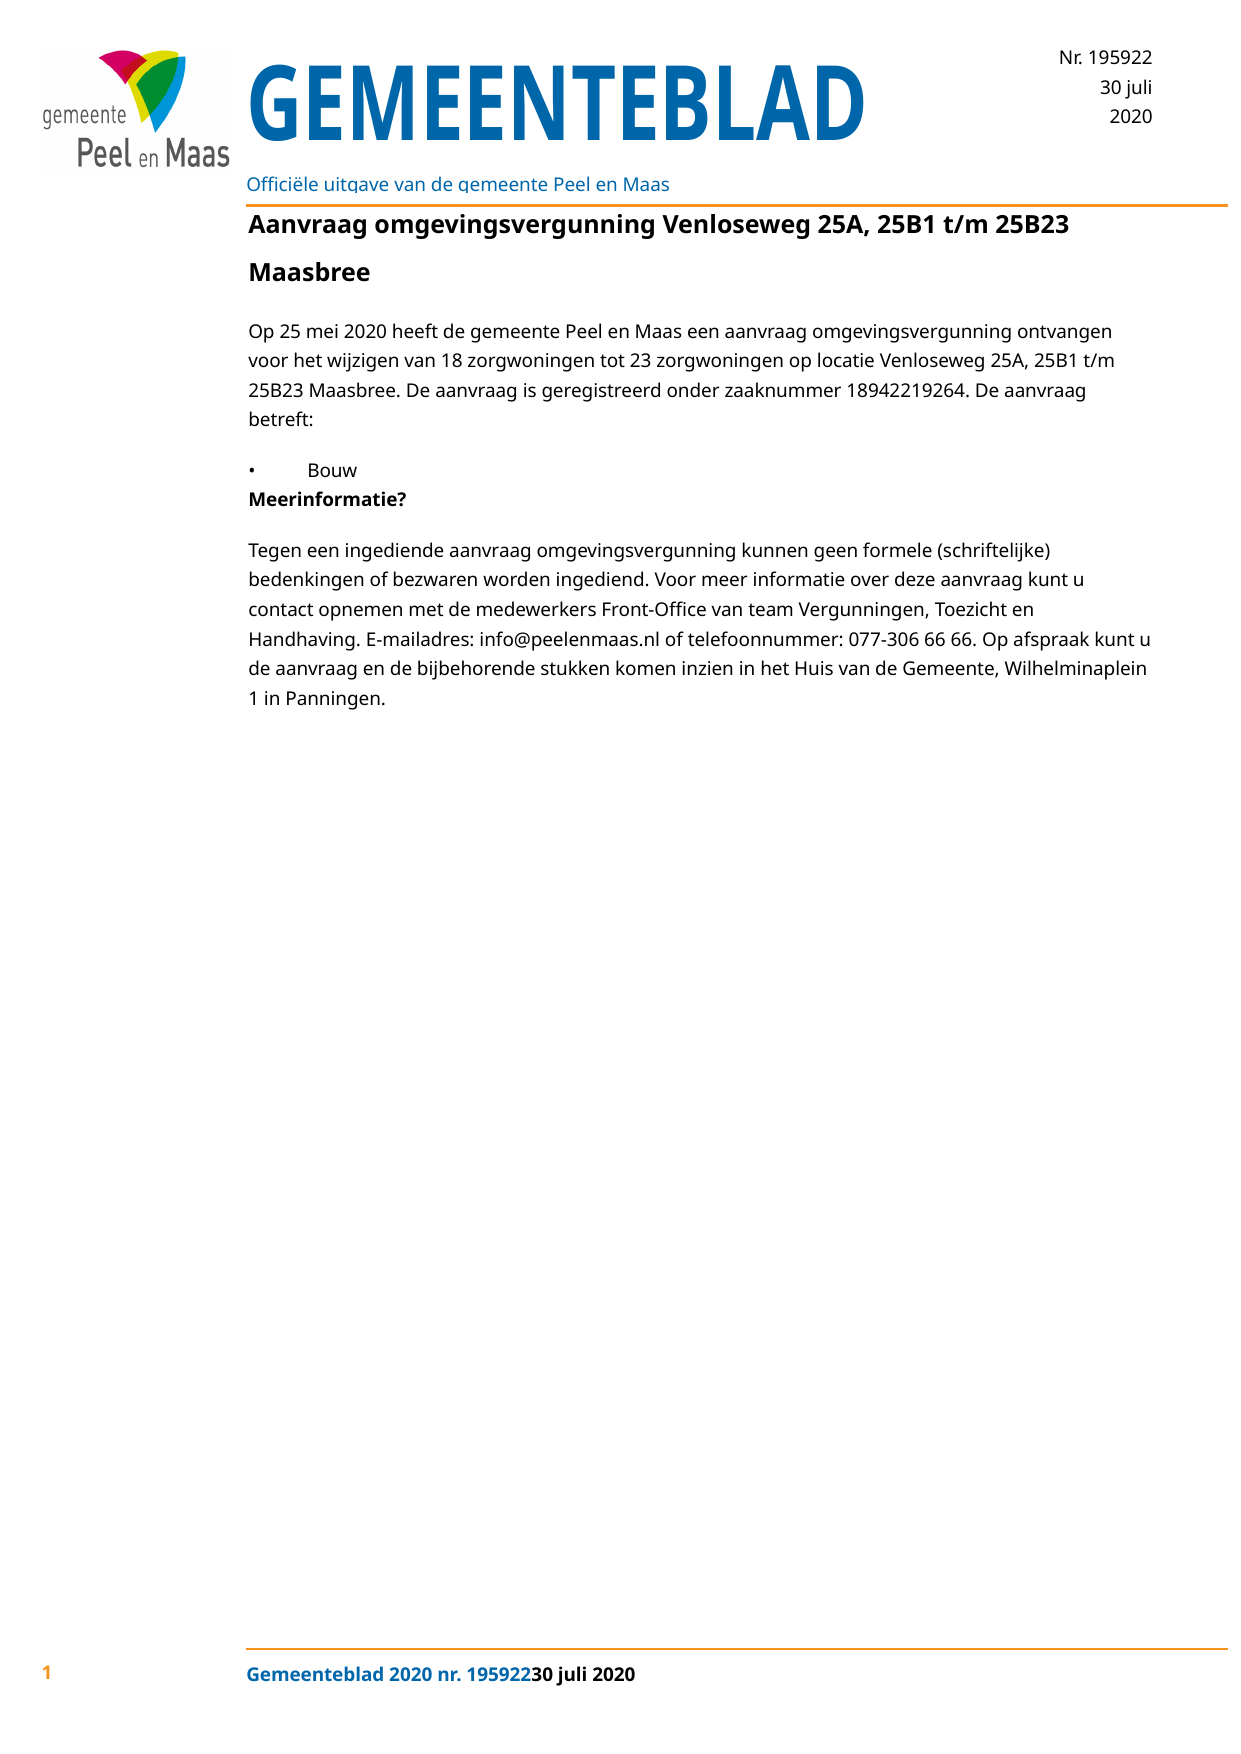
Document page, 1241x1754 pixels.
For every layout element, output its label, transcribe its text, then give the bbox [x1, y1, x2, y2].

text Op 25 mei 2020 heeft de gemeente Peel en Maas een aanvraag omgevingsvergunning ontvangen voor het wijzigen van 18 zorgwoningen tot 23 zorgwoningen op locatie Venloseweg 25A, 25B1 t/m 25B23 Maasbree. De aanvraag is geregistreerd onder zaaknummer 18942219264. De aanvraag betreft: [248, 318, 1152, 432]
text Aanvraag omgevingsvergunning Venloseweg 25A, 25B1 t/m 25B23 Maasbree [248, 207, 1152, 288]
list Bouw [248, 457, 1152, 483]
text Tegen een ingediende aanvraag omgevingsvergunning kunnen geen formele (schriftelijke) bedenkingen of bezwaren worden ingediend. Voor meer informatie over deze aanvraag kunt u contact opnemen met de medewerkers Front-Office van team Vergunningen, Toezicht en Handhaving. E-mailadres: info@peelenmaas.nl of telefoonnummer: 077-306 66 66. Op afspraak kunt u de aanvraag en de bijbehorende stukken komen inzien in het Huis van de Gemeente, Wilhelminaplein 1 in Panningen. [248, 537, 1152, 711]
picture [41, 47, 231, 172]
text Meerinformatie? [248, 487, 1152, 512]
